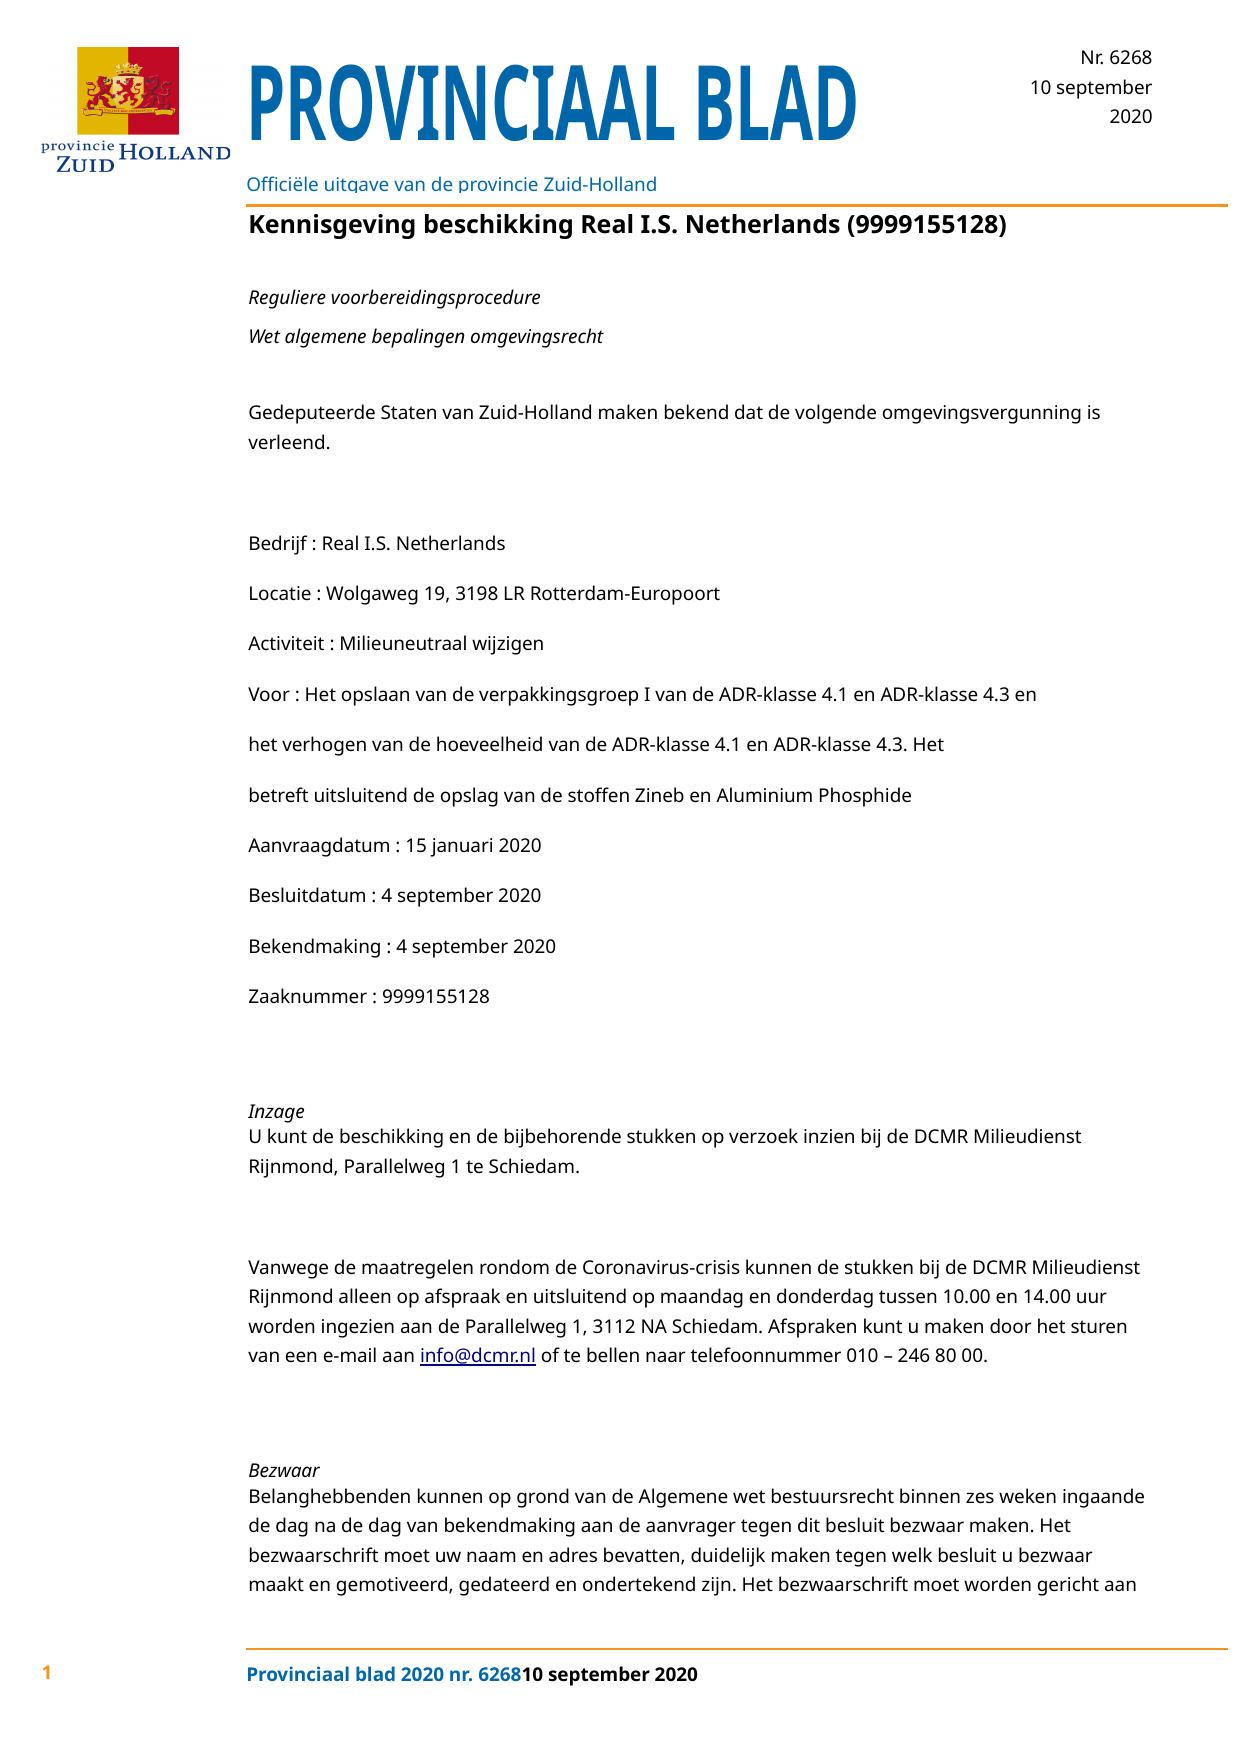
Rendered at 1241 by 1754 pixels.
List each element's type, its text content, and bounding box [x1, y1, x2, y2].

text Belanghebbenden kunnen op grond van de Algemene wet bestuursrecht binnen zes weken ingaande de dag na de dag van bekendmaking aan de aanvrager tegen dit besluit bezwaar maken. Het bezwaarschrift moet uw naam en adres bevatten, duidelijk maken tegen welk besluit u bezwaar maakt en gemotiveerd, gedateerd en ondertekend zijn. Het bezwaarschrift moet worden gericht aan [248, 1483, 1152, 1597]
text Besluitdatum : 4 september 2020 [248, 883, 1152, 908]
text Kennisgeving beschikking Real I.S. Netherlands (9999155128) [248, 207, 1152, 241]
text Vanwege de maatregelen rondom de Coronavirus-crisis kunnen de stukken bij de DCMR Milieudienst Rijnmond alleen op afspraak en uitsluitend op maandag en donderdag tussen 10.00 en 14.00 uur worden ingezien aan de Parallelweg 1, 3112 NA Schiedam. Afspraken kunt u maken door het sturen van een e-mail aan info@dcmr.nl of te bellen naar telefoonnummer 010 – 246 80 00. [248, 1254, 1152, 1368]
text Aanvraagdatum : 15 januari 2020 [248, 832, 1152, 858]
text Zaaknummer : 9999155128 [248, 983, 1152, 1009]
text Activiteit : Milieuneutraal wijzigen [248, 631, 1152, 656]
text Bedrijf : Real I.S. Netherlands [248, 530, 1152, 555]
text het verhogen van de hoeveelheid van de ADR-klasse 4.1 en ADR-klasse 4.3. Het [248, 731, 1152, 757]
text U kunt de beschikking en de bijbehorende stukken op verzoek inzien bij de DCMR Milieudienst Rijnmond, Parallelweg 1 te Schiedam. [248, 1123, 1152, 1179]
text Bezwaar [248, 1457, 1152, 1483]
text Gedeputeerde Staten van Zuid-Holland maken bekend dat de volgende omgevingsvergunning is verleend. [248, 399, 1152, 454]
picture [41, 47, 231, 172]
text Inzage [248, 1098, 1152, 1123]
text betreft uitsluitend de opslag van de stoffen Zineb en Aluminium Phosphide [248, 782, 1152, 807]
text Locatie : Wolgaweg 19, 3198 LR Rotterdam-Europoort [248, 580, 1152, 606]
text Wet algemene bepalingen omgevingsrecht [248, 323, 1152, 349]
text Reguliere voorbereidingsprocedure [248, 284, 1152, 309]
text Bekendmaking : 4 september 2020 [248, 933, 1152, 959]
text Voor : Het opslaan van de verpakkingsgroep I van de ADR-klasse 4.1 en ADR-klasse 4.3 en [248, 681, 1152, 707]
